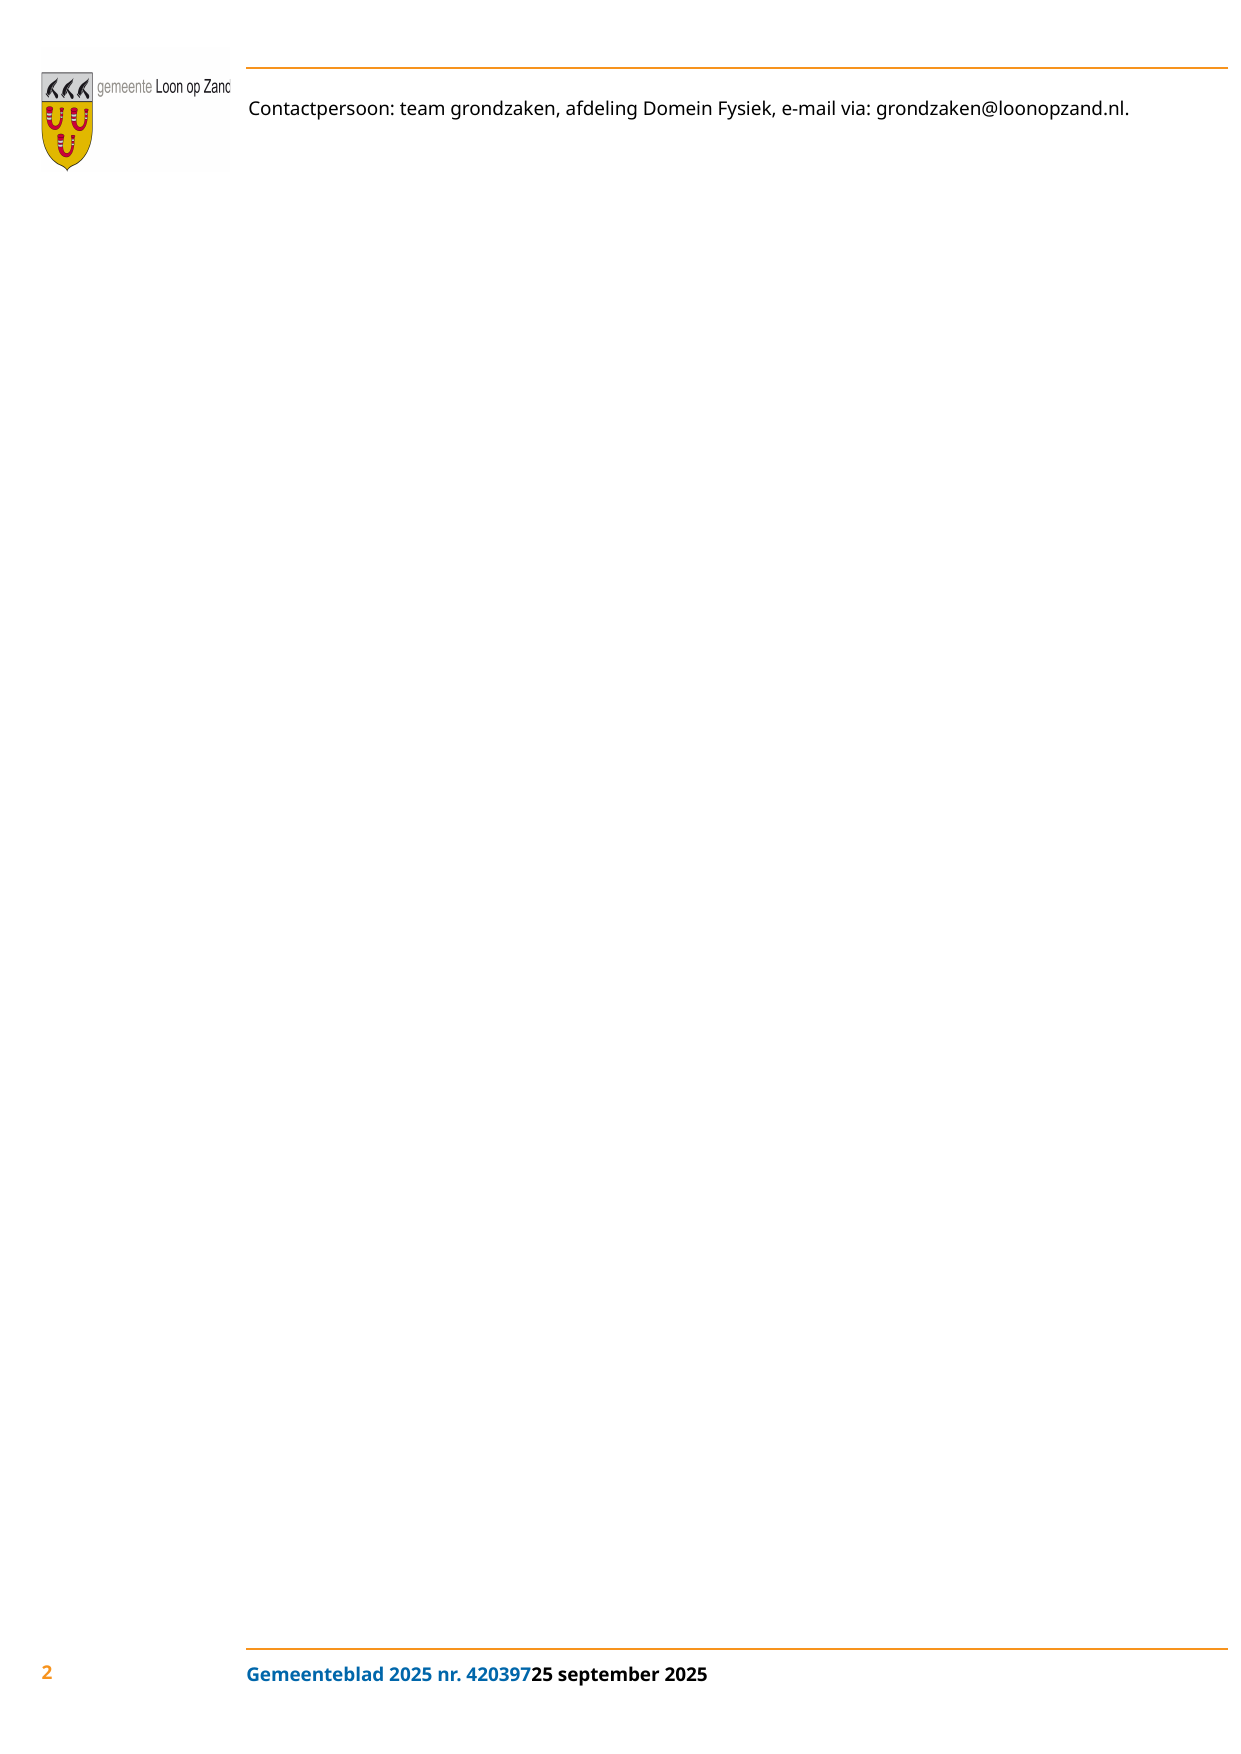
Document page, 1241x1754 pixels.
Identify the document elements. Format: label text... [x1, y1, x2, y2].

text Contactpersoon: team grondzaken, afdeling Domein Fysiek, e-mail via: grondzaken@loonopzand.nl. [248, 95, 1152, 121]
picture [41, 47, 231, 172]
